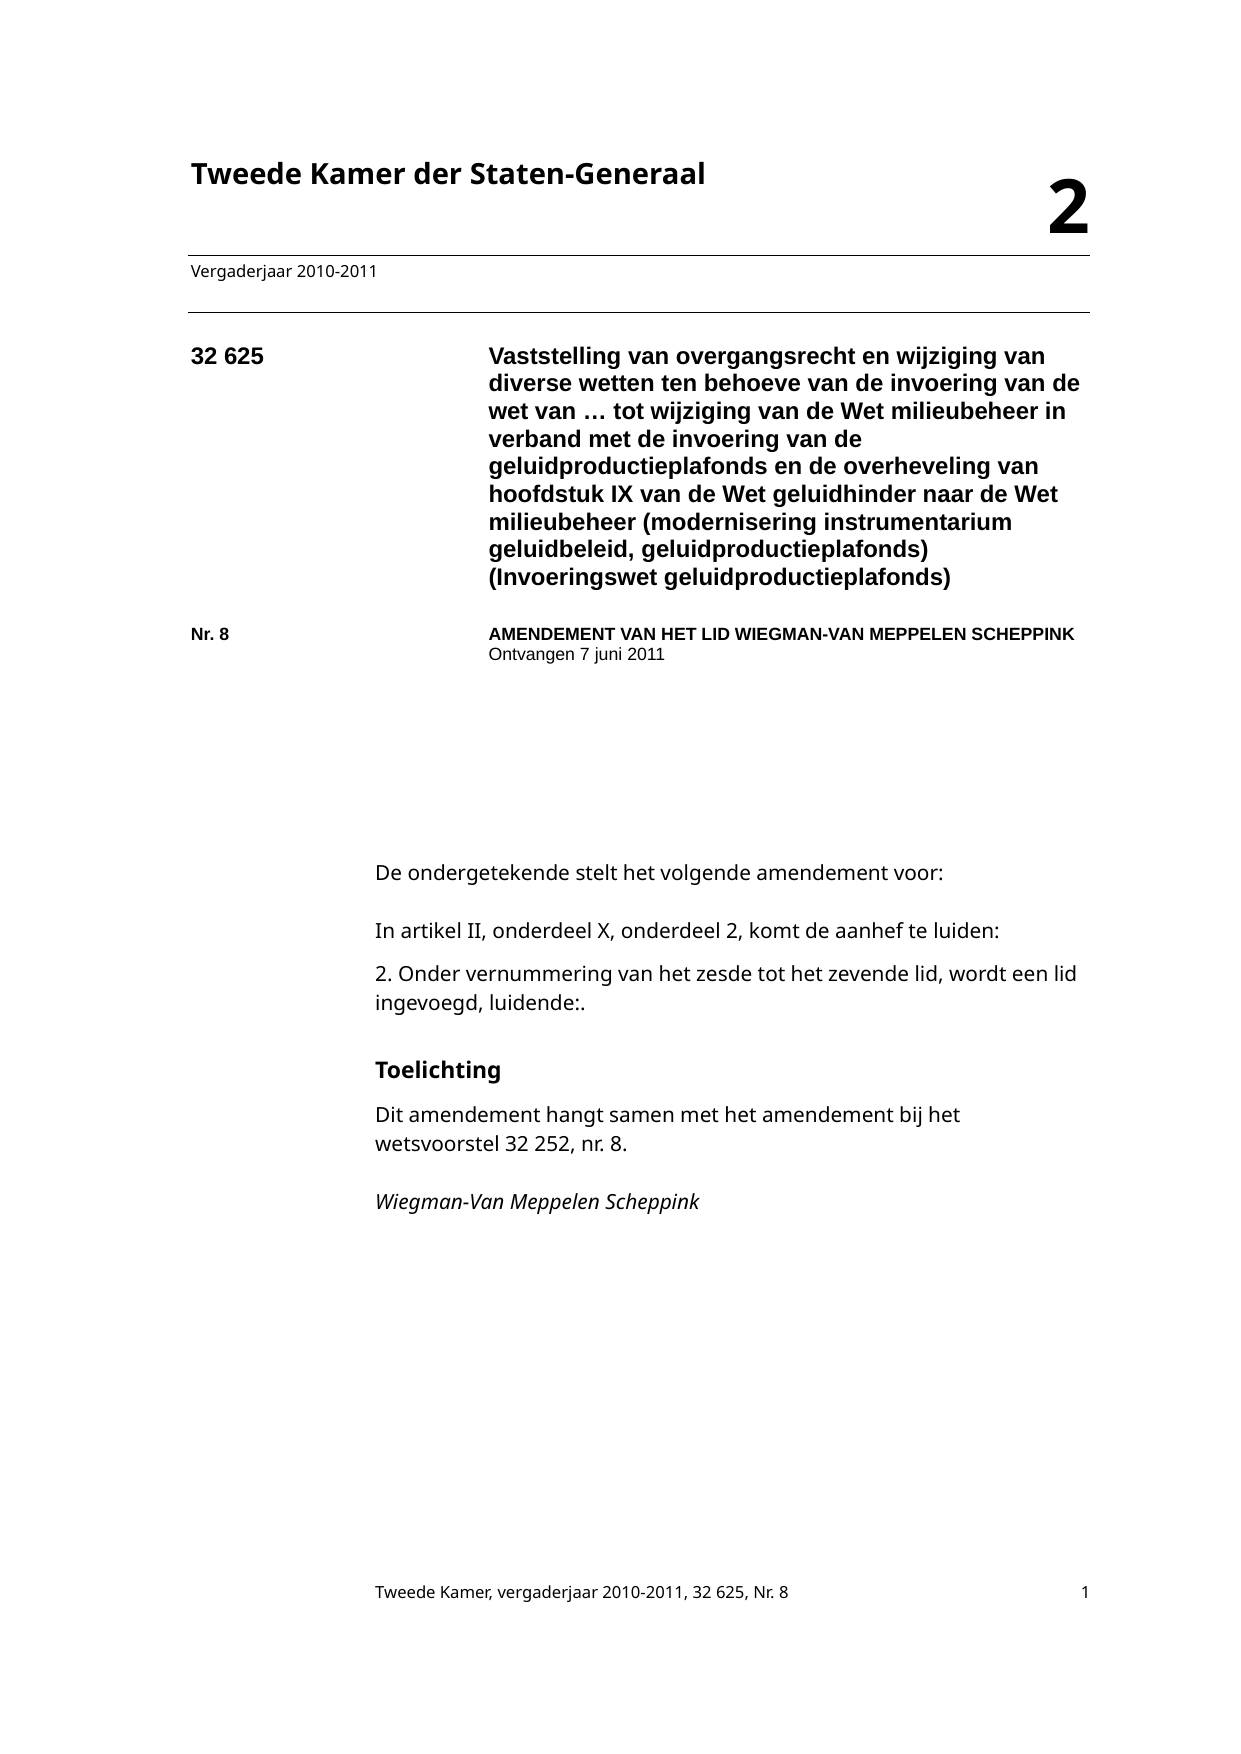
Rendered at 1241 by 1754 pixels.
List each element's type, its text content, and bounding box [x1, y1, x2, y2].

table_header Tweede Kamer der Staten-Generaal [188, 150, 909, 255]
text 2. Onder vernummering van het zesde tot het zevende lid, wordt een lid ingevoegd, luidende:. [375, 959, 1090, 1016]
table_cell AMENDEMENT VAN HET LID WIEGMAN-VAN MEPPELEN SCHEPPINK Ontvangen 7 juni 2011 [485, 620, 1090, 739]
text Dit amendement hangt samen met het amendement bij het wetsvoorstel 32 252, nr. 8. [375, 1100, 1090, 1157]
subtitle Toelichting [375, 1054, 1090, 1085]
table_cell [188, 313, 485, 339]
table_cell 32 625 [188, 339, 485, 620]
table_cell Vaststelling van overgangsrecht en wijziging van diverse wetten ten behoeve van de invoering van de wet van … tot wijziging van de Wet milieubeheer in verband met de invoering van de geluidproductieplafonds en de overheveling van hoofdstuk IX van de Wet geluidhinder naar de Wet milieubeheer (modernisering instrumentarium geluidbeleid, geluidproductieplafonds) (Invoeringswet geluidproductieplafonds) [485, 339, 1090, 620]
table_header 2 [910, 150, 1090, 255]
table_cell Vergaderjaar 2010-2011 [188, 256, 485, 312]
text In artikel II, onderdeel X, onderdeel 2, komt de aanhef te luiden: [375, 916, 1090, 944]
table_cell Nr. 8 [188, 620, 485, 739]
text De ondergetekende stelt het volgende amendement voor: [375, 858, 1090, 886]
text Wiegman-Van Meppelen Scheppink [375, 1187, 1090, 1216]
table_cell [485, 256, 1090, 312]
table_cell [485, 313, 1090, 339]
